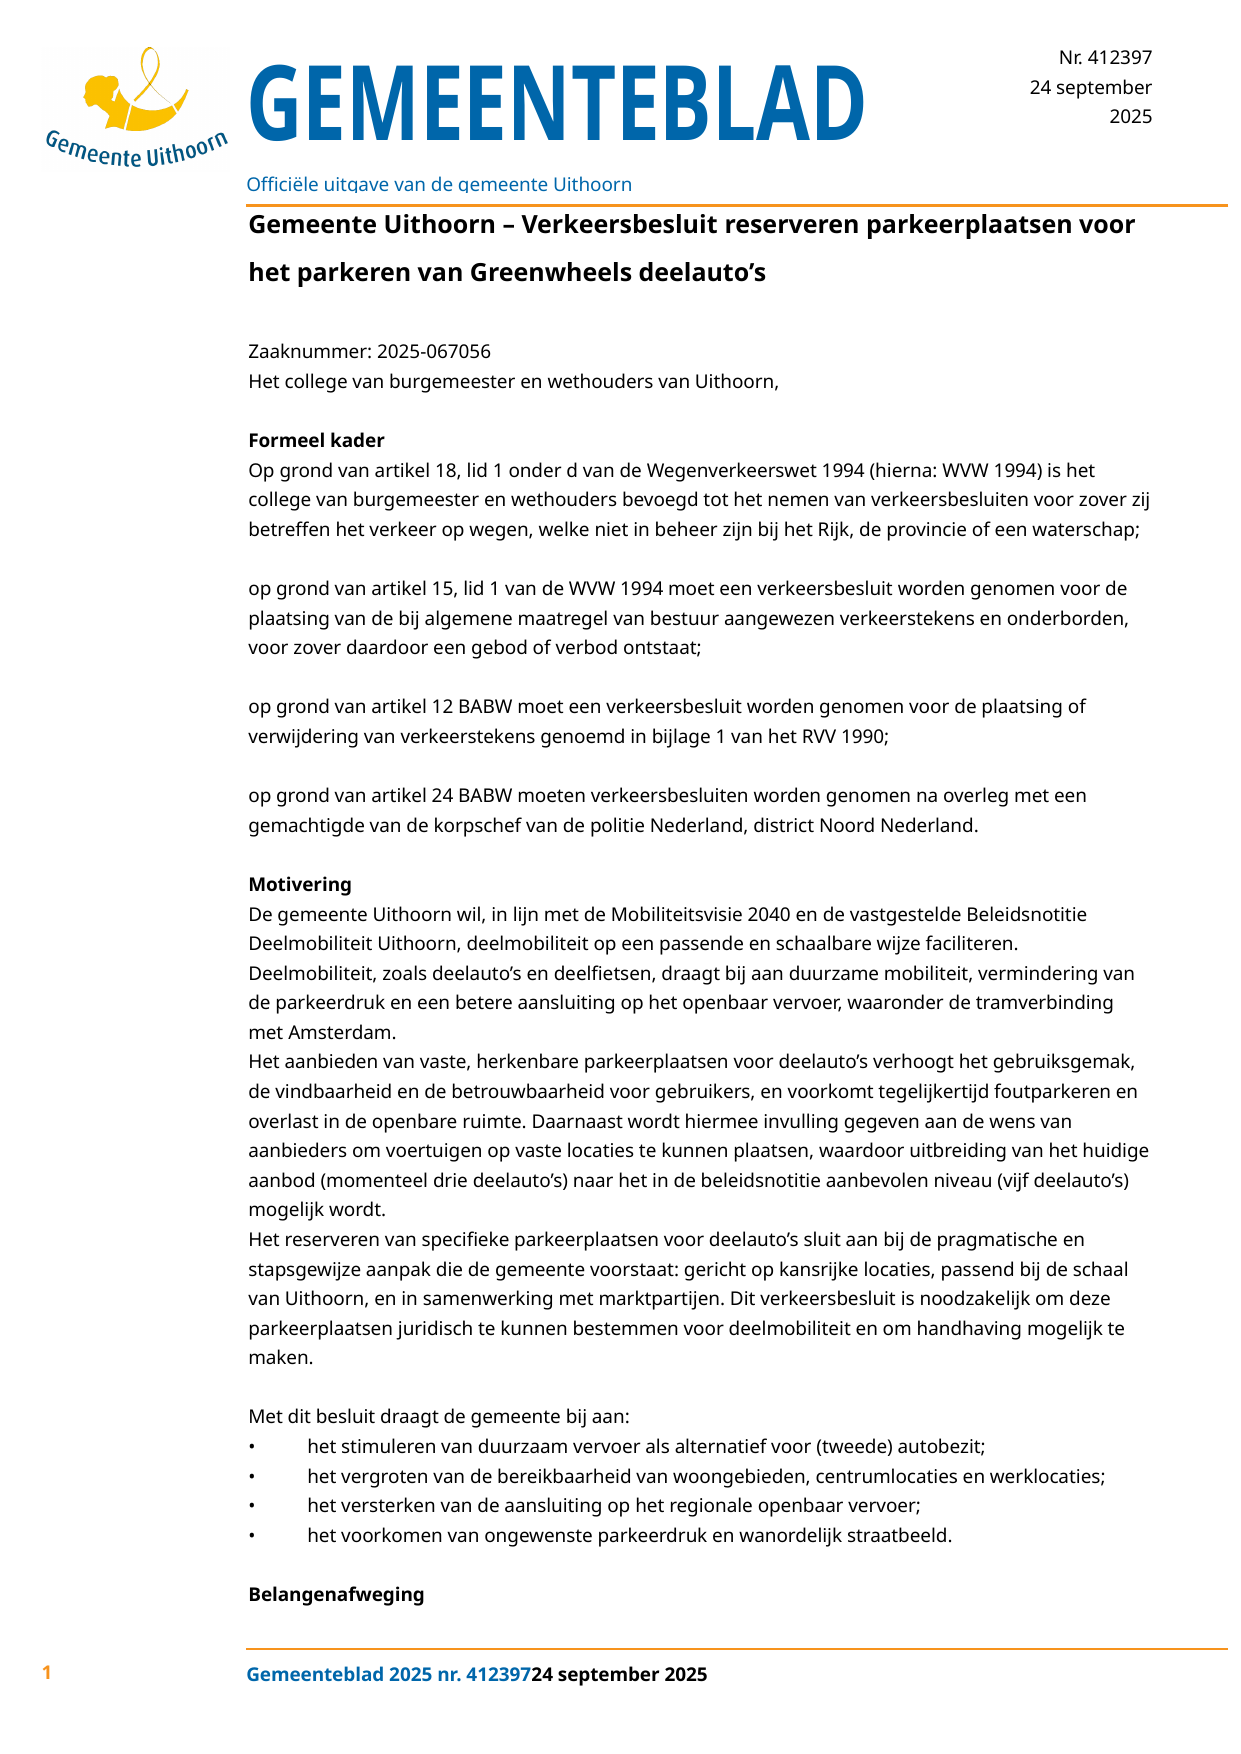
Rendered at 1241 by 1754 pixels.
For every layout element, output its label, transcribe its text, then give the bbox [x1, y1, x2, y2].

text De gemeente Uithoorn wil, in lijn met de Mobiliteitsvisie 2040 en de vastgestelde Beleidsnotitie Deelmobiliteit Uithoorn, deelmobiliteit op een passende en schaalbare wijze faciliteren. Deelmobiliteit, zoals deelauto’s en deelfietsen, draagt bij aan duurzame mobiliteit, vermindering van de parkeerdruk en een betere aansluiting op het openbaar vervoer, waaronder de tramverbinding met Amsterdam. [248, 901, 1152, 1045]
text op grond van artikel 12 BABW moet een verkeersbesluit worden genomen voor de plaatsing of verwijdering van verkeerstekens genoemd in bijlage 1 van het RVV 1990; [248, 694, 1152, 749]
text op grond van artikel 15, lid 1 van de WVW 1994 moet een verkeersbesluit worden genomen voor de plaatsing van de bij algemene maatregel van bestuur aangewezen verkeerstekens en onderborden, voor zover daardoor een gebod of verbod ontstaat; [248, 575, 1152, 660]
text Het college van burgemeester en wethouders van Uithoorn, [248, 368, 1152, 394]
text Op grond van artikel 18, lid 1 onder d van de Wegenverkeerswet 1994 (hierna: WVW 1994) is het college van burgemeester en wethouders bevoegd tot het nemen van verkeersbesluiten voor zover zij betreffen het verkeer op wegen, welke niet in beheer zijn bij het Rijk, de provincie of een waterschap; [248, 457, 1152, 542]
list het vergroten van de bereikbaarheid van woongebieden, centrumlocaties en werklocaties; [248, 1463, 1152, 1488]
text Met dit besluit draagt de gemeente bij aan: [248, 1404, 1152, 1429]
text Motivering [248, 871, 1152, 897]
list het voorkomen van ongewenste parkeerdruk en wanordelijk straatbeeld. [248, 1522, 1152, 1548]
picture [41, 47, 231, 172]
text Het aanbieden van vaste, herkenbare parkeerplaatsen voor deelauto’s verhoogt het gebruiksgemak, de vindbaarheid en de betrouwbaarheid voor gebruikers, en voorkomt tegelijkertijd foutparkeren en overlast in de openbare ruimte. Daarnaast wordt hiermee invulling gegeven aan de wens van aanbieders om voertuigen op vaste locaties te kunnen plaatsen, waardoor uitbreiding van het huidige aanbod (momenteel drie deelauto’s) naar het in de beleidsnotitie aanbevolen niveau (vijf deelauto’s) mogelijk wordt. [248, 1049, 1152, 1222]
text Formeel kader [248, 427, 1152, 453]
list het versterken van de aansluiting op het regionale openbaar vervoer; [248, 1492, 1152, 1518]
list het stimuleren van duurzaam vervoer als alternatief voor (tweede) autobezit; [248, 1433, 1152, 1459]
text Het reserveren van specifieke parkeerplaatsen voor deelauto’s sluit aan bij de pragmatische en stapsgewijze aanpak die de gemeente voorstaat: gericht op kansrijke locaties, passend bij de schaal van Uithoorn, en in samenwerking met marktpartijen. Dit verkeersbesluit is noodzakelijk om deze parkeerplaatsen juridisch te kunnen bestemmen voor deelmobiliteit en om handhaving mogelijk te maken. [248, 1226, 1152, 1370]
text Belangenafweging [248, 1581, 1152, 1607]
text Zaaknummer: 2025-067056 [248, 339, 1152, 364]
text Gemeente Uithoorn – Verkeersbesluit reserveren parkeerplaatsen voor het parkeren van Greenwheels deelauto’s [248, 207, 1152, 288]
text op grond van artikel 24 BABW moeten verkeersbesluiten worden genomen na overleg met een gemachtigde van de korpschef van de politie Nederland, district Noord Nederland. [248, 782, 1152, 838]
